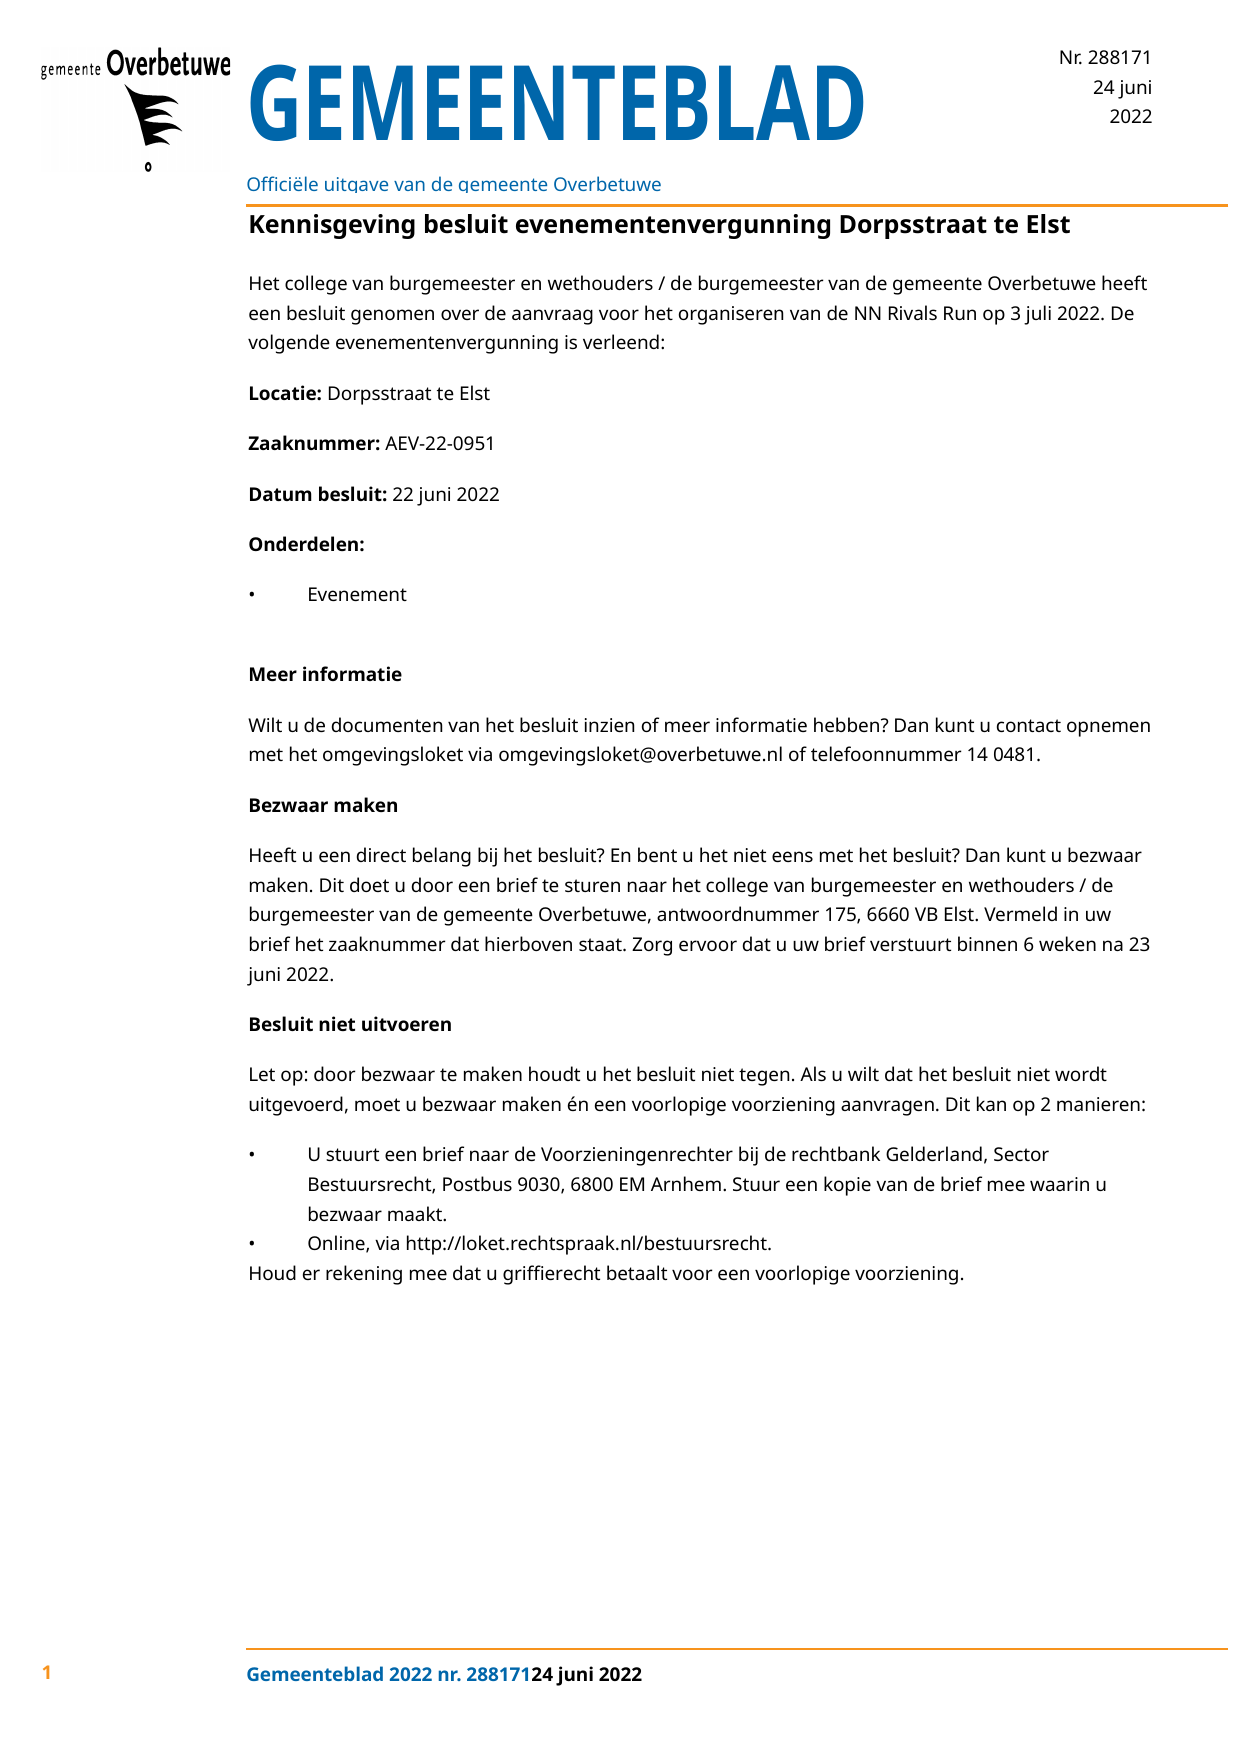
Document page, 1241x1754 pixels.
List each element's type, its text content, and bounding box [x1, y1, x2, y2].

text Zaaknummer: AEV-22-0951 [248, 430, 1152, 456]
text Let op: door bezwaar te maken houdt u het besluit niet tegen. Als u wilt dat het besluit niet wordt uitgevoerd, moet u bezwaar maken én een voorlopige voorziening aanvragen. Dit kan op 2 manieren: [248, 1062, 1152, 1117]
text Houd er rekening mee dat u griffierecht betaalt voor een voorlopige voorziening. [248, 1260, 1152, 1286]
list Evenement [248, 582, 1152, 607]
text Onderdelen: [248, 531, 1152, 557]
text Datum besluit: 22 juni 2022 [248, 481, 1152, 506]
text Besluit niet uitvoeren [248, 1011, 1152, 1037]
text Bezwaar maken [248, 792, 1152, 818]
text Meer informatie [248, 662, 1152, 687]
list Online, via http://loket.rechtspraak.nl/bestuursrecht. [248, 1230, 1152, 1256]
text Wilt u de documenten van het besluit inzien of meer informatie hebben? Dan kunt u contact opnemen met het omgevingsloket via omgevingsloket@overbetuwe.nl of telefoonnummer 14 0481. [248, 712, 1152, 767]
text Het college van burgemeester en wethouders / de burgemeester van de gemeente Overbetuwe heeft een besluit genomen over de aanvraag voor het organiseren van de NN Rivals Run op 3 juli 2022. De volgende evenementenvergunning is verleend: [248, 270, 1152, 355]
text Locatie: Dorpsstraat te Elst [248, 380, 1152, 406]
picture [41, 47, 231, 172]
text Kennisgeving besluit evenementenvergunning Dorpsstraat te Elst [248, 207, 1152, 241]
list U stuurt een brief naar de Voorzieningenrechter bij de rechtbank Gelderland, Sector Bestuursrecht, Postbus 9030, 6800 EM Arnhem. Stuur een kopie van de brief mee waarin u bezwaar maakt. [248, 1142, 1152, 1226]
text Heeft u een direct belang bij het besluit? En bent u het niet eens met het besluit? Dan kunt u bezwaar maken. Dit doet u door een brief te sturen naar het college van burgemeester en wethouders / de burgemeester van de gemeente Overbetuwe, antwoordnummer 175, 6660 VB Elst. Vermeld in uw brief het zaaknummer dat hierboven staat. Zorg ervoor dat u uw brief verstuurt binnen 6 weken na 23 juni 2022. [248, 842, 1152, 986]
